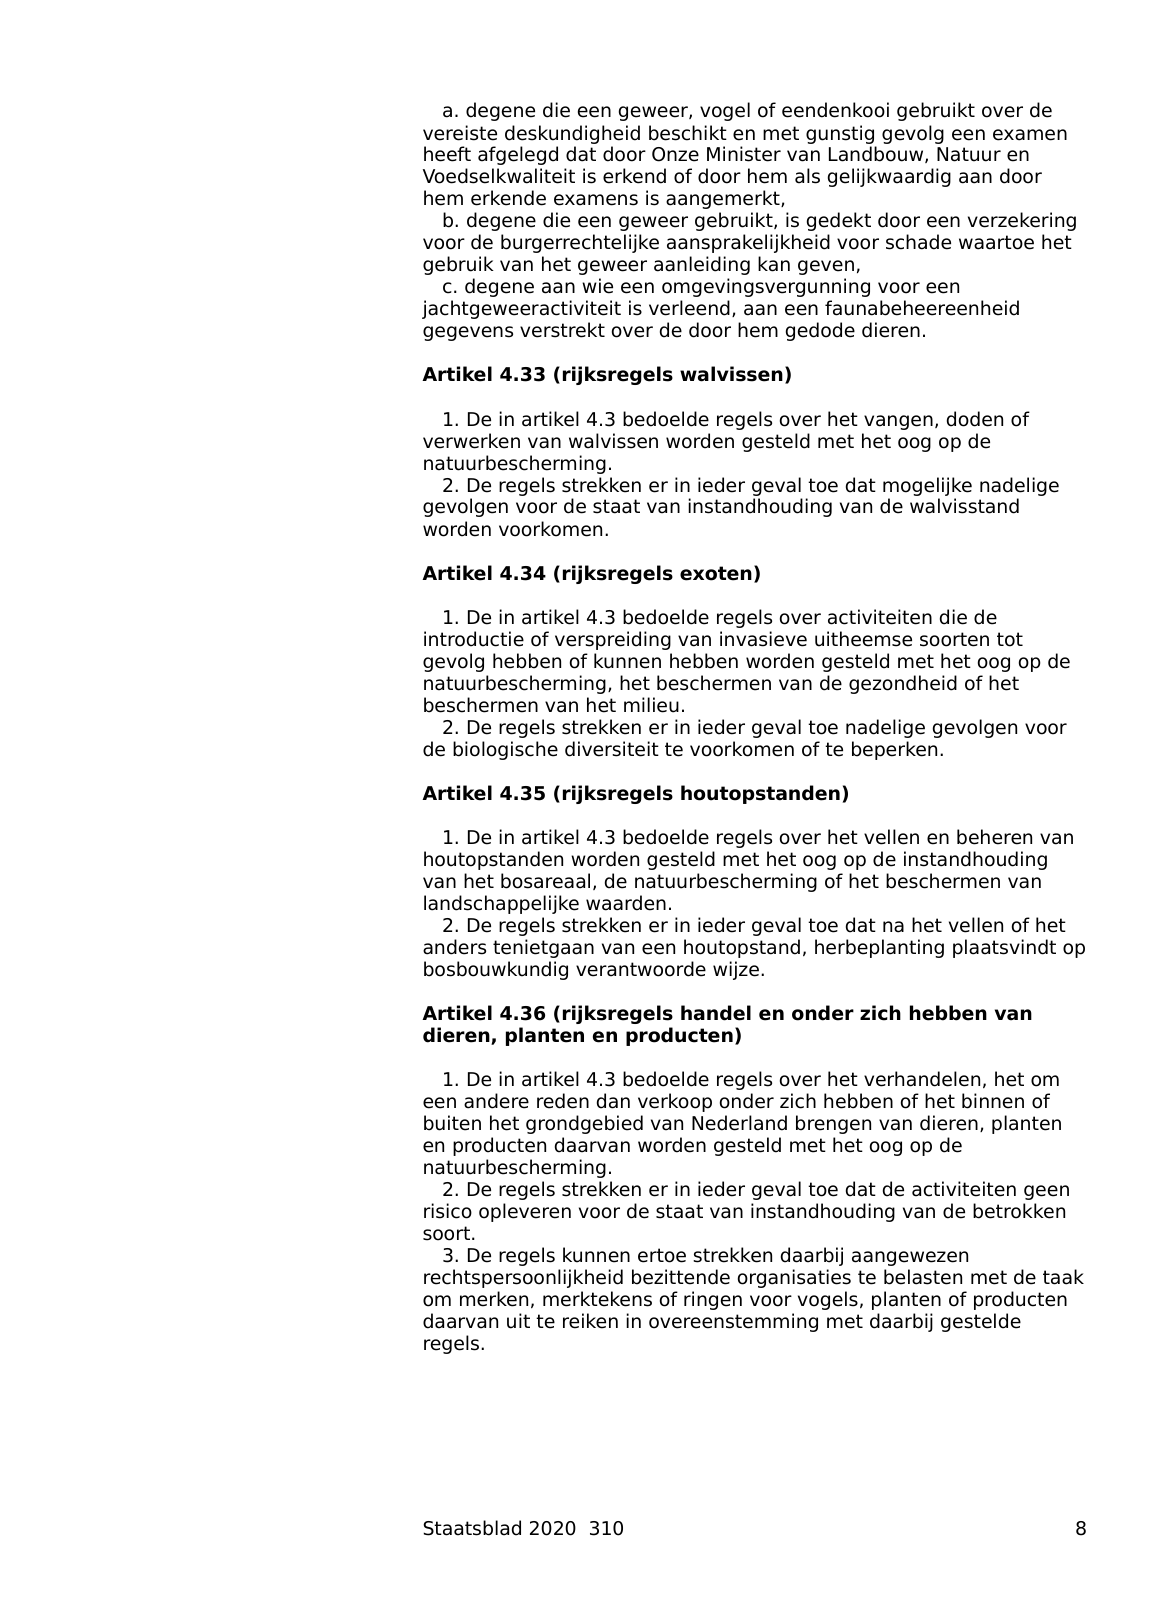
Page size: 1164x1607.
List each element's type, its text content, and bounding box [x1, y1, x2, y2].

text c. degene aan wie een omgevingsvergunning voor een jachtgeweeractiviteit is verleend, aan een faunabeheereenheid gegevens verstrekt over de door hem gedode dieren. [422, 276, 1087, 342]
text 1. De in artikel 4.3 bedoelde regels over het vangen, doden of verwerken van walvissen worden gesteld met het oog op de natuurbescherming. [422, 408, 1087, 474]
text b. degene die een geweer gebruikt, is gedekt door een verzekering voor de burgerrechtelijke aansprakelijkheid voor schade waartoe het gebruik van het geweer aanleiding kan geven, [422, 210, 1087, 276]
subtitle Artikel 4.33 (rijksregels walvissen) [422, 364, 1087, 386]
subtitle Artikel 4.34 (rijksregels exoten) [422, 563, 1087, 584]
text 2. De regels strekken er in ieder geval toe dat mogelijke nadelige gevolgen voor de staat van instandhouding van de walvisstand worden voorkomen. [422, 474, 1087, 540]
subtitle Artikel 4.36 (rijksregels handel en onder zich hebben van dieren, planten en producten) [422, 1003, 1087, 1047]
text 2. De regels strekken er in ieder geval toe nadelige gevolgen voor de biologische diversiteit te voorkomen of te beperken. [422, 717, 1087, 761]
text a. degene die een geweer, vogel of eendenkooi gebruikt over de vereiste deskundigheid beschikt en met gunstig gevolg een examen heeft afgelegd dat door Onze Minister van Landbouw, Natuur en Voedselkwaliteit is erkend of door hem als gelijkwaardig aan door hem erkende examens is aangemerkt, [422, 100, 1087, 210]
text 2. De regels strekken er in ieder geval toe dat de activiteiten geen risico opleveren voor de staat van instandhouding van de betrokken soort. [422, 1179, 1087, 1245]
text 1. De in artikel 4.3 bedoelde regels over het verhandelen, het om een andere reden dan verkoop onder zich hebben of het binnen of buiten het grondgebied van Nederland brengen van dieren, planten en producten daarvan worden gesteld met het oog op de natuurbescherming. [422, 1069, 1087, 1179]
text 2. De regels strekken er in ieder geval toe dat na het vellen of het anders tenietgaan van een houtopstand, herbeplanting plaatsvindt op bosbouwkundig verantwoorde wijze. [422, 915, 1087, 981]
subtitle Artikel 4.35 (rijksregels houtopstanden) [422, 783, 1087, 805]
text 1. De in artikel 4.3 bedoelde regels over het vellen en beheren van houtopstanden worden gesteld met het oog op de instandhouding van het bosareaal, de natuurbescherming of het beschermen van landschappelijke waarden. [422, 827, 1087, 915]
text 3. De regels kunnen ertoe strekken daarbij aangewezen rechtspersoonlijkheid bezittende organisaties te belasten met de taak om merken, merktekens of ringen voor vogels, planten of producten daarvan uit te reiken in overeenstemming met daarbij gestelde regels. [422, 1245, 1087, 1355]
text 1. De in artikel 4.3 bedoelde regels over activiteiten die de introductie of verspreiding van invasieve uitheemse soorten tot gevolg hebben of kunnen hebben worden gesteld met het oog op de natuurbescherming, het beschermen van de gezondheid of het beschermen van het milieu. [422, 607, 1087, 717]
